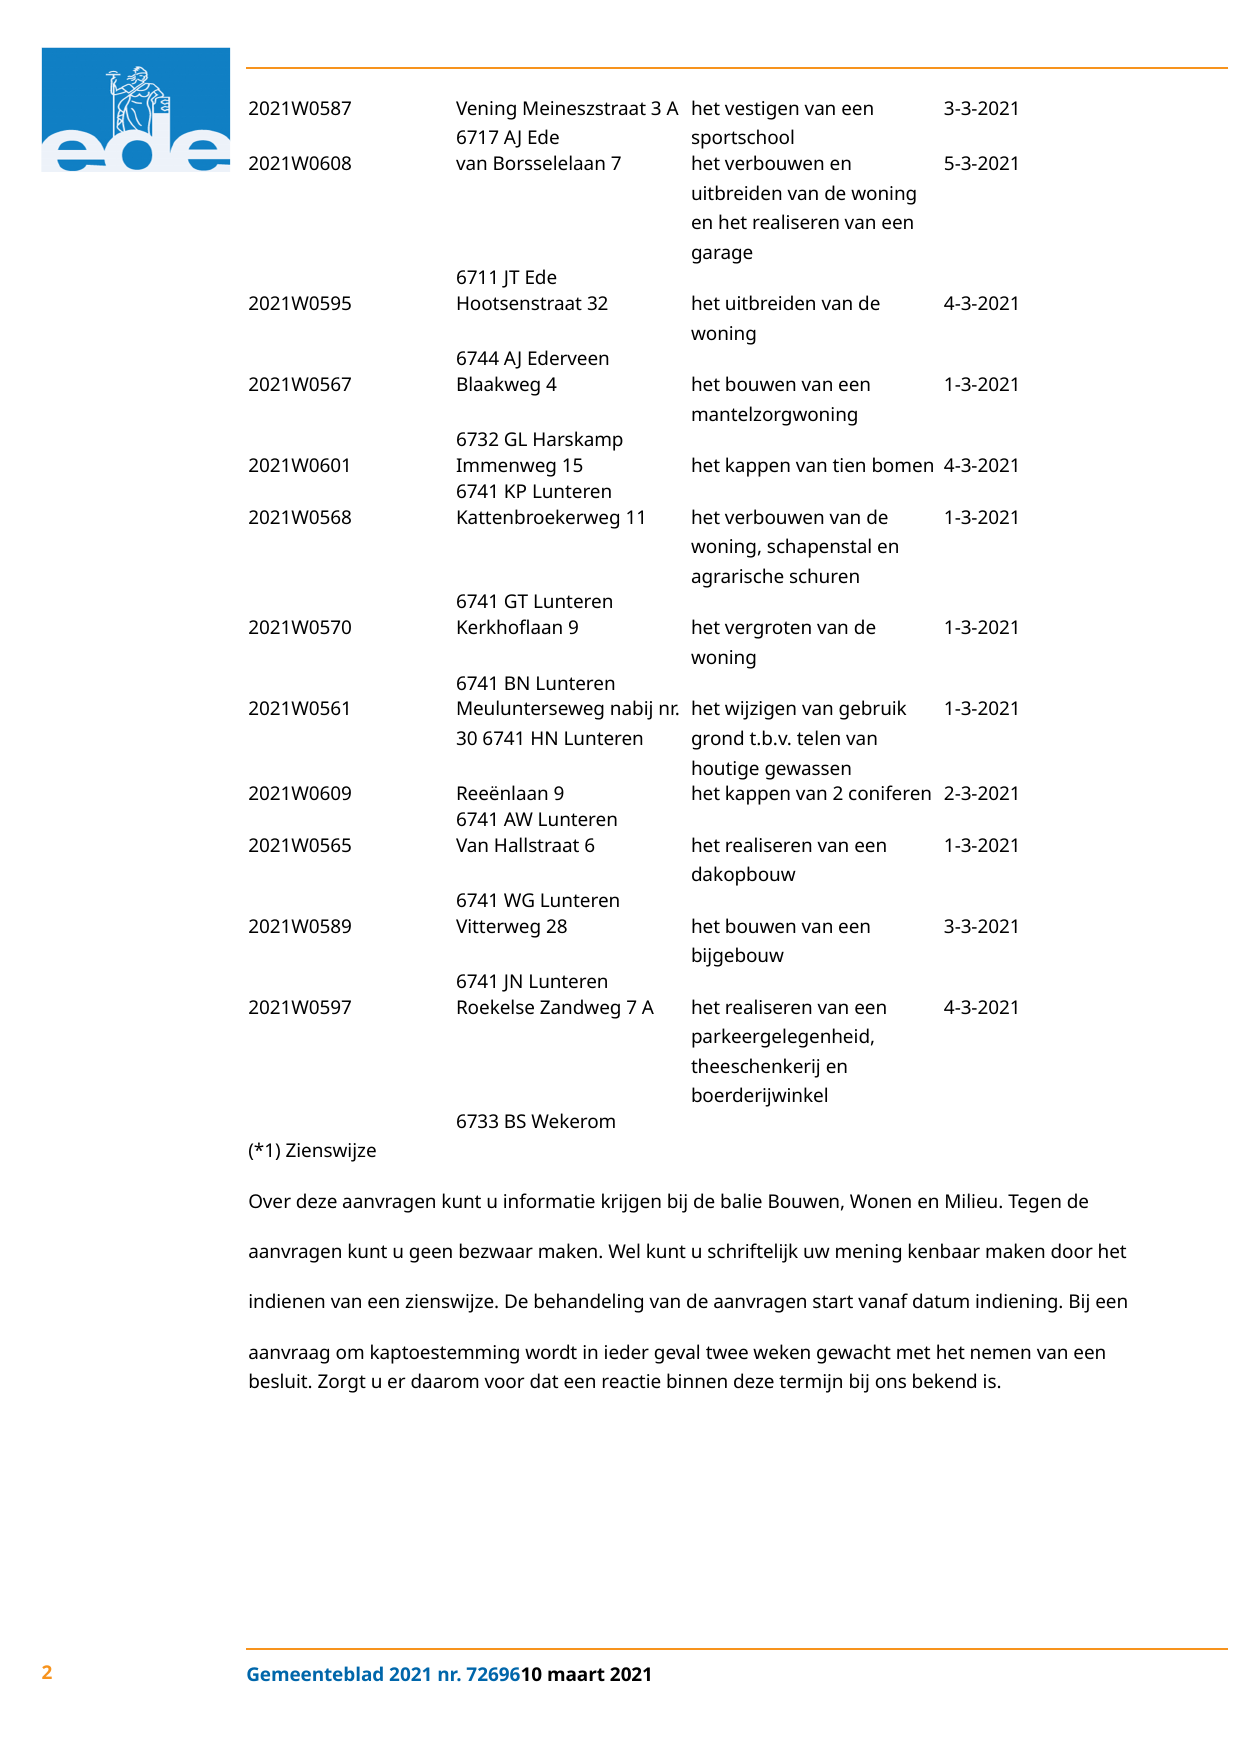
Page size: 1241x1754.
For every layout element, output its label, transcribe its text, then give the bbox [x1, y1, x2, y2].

table_cell 2-3-2021 [944, 780, 1152, 806]
table_cell Van Hallstraat 6 [456, 832, 691, 887]
table_cell 2021W0608 [248, 150, 456, 264]
table_cell 2021W0568 [248, 504, 456, 589]
table_cell [944, 427, 1152, 452]
table_cell [248, 265, 456, 290]
table_cell Reeënlaan 9 [456, 780, 691, 806]
table_cell 2021W0570 [248, 615, 456, 670]
table_cell Hootsenstraat 32 [456, 290, 691, 346]
table_cell [691, 968, 944, 994]
table_cell het kappen van tien bomen [691, 453, 944, 478]
table_cell 6741 GT Lunteren [456, 589, 691, 614]
table_cell 6744 AJ Ederveen [456, 346, 691, 371]
table_cell het bouwen van een bijgebouw [691, 913, 944, 968]
table_cell Meulunterseweg nabij nr. 30 6741 HN Lunteren [456, 696, 691, 780]
table_cell 1-3-2021 [944, 832, 1152, 887]
table_cell 3-3-2021 [944, 95, 1152, 150]
table_cell [944, 265, 1152, 290]
table_cell [248, 1109, 456, 1134]
table_cell [248, 968, 456, 994]
table_cell 1-3-2021 [944, 615, 1152, 670]
table_cell Blaakweg 4 [456, 371, 691, 427]
table_cell 6741 JN Lunteren [456, 968, 691, 994]
table_cell het uitbreiden van de woning [691, 290, 944, 346]
table_cell 4-3-2021 [944, 453, 1152, 478]
table_cell Vitterweg 28 [456, 913, 691, 968]
table_cell [944, 806, 1152, 832]
table_cell 6741 KP Lunteren [456, 478, 691, 504]
table_cell het bouwen van een mantelzorgwoning [691, 371, 944, 427]
table_cell Kattenbroekerweg 11 [456, 504, 691, 589]
text indienen van een zienswijze. De behandeling van de aanvragen start vanaf datum indiening. Bij een [248, 1289, 1152, 1314]
table_cell [691, 887, 944, 913]
table_cell 6732 GL Harskamp [456, 427, 691, 452]
table_cell 2021W0595 [248, 290, 456, 346]
table_cell [944, 589, 1152, 614]
table_cell 6741 AW Lunteren [456, 806, 691, 832]
table_cell het realiseren van een dakopbouw [691, 832, 944, 887]
table_cell [248, 427, 456, 452]
text aanvraag om kaptoestemming wordt in ieder geval twee weken gewacht met het nemen van een besluit. Zorgt u er daarom voor dat een reactie binnen deze termijn bij ons bekend is. [248, 1339, 1152, 1394]
table_cell [691, 427, 944, 452]
table_cell [248, 589, 456, 614]
table_cell [691, 670, 944, 696]
table_cell het kappen van 2 coniferen [691, 780, 944, 806]
table_cell 1-3-2021 [944, 696, 1152, 780]
table_cell Vening Meineszstraat 3 A 6717 AJ Ede [456, 95, 691, 150]
table_cell [691, 478, 944, 504]
text (*1) Zienswijze [248, 1137, 1152, 1163]
table_cell [691, 1109, 944, 1134]
table_cell [248, 478, 456, 504]
table_cell [691, 346, 944, 371]
table_cell [944, 887, 1152, 913]
table_cell Roekelse Zandweg 7 A [456, 994, 691, 1108]
table_cell 2021W0561 [248, 696, 456, 780]
table_cell 6733 BS Wekerom [456, 1109, 691, 1134]
picture [41, 47, 231, 172]
table_cell [944, 670, 1152, 696]
table_cell 4-3-2021 [944, 290, 1152, 346]
table_cell 2021W0587 [248, 95, 456, 150]
table_cell 2021W0597 [248, 994, 456, 1108]
table_cell [944, 478, 1152, 504]
table_cell 2021W0567 [248, 371, 456, 427]
table_cell [691, 806, 944, 832]
table_cell 5-3-2021 [944, 150, 1152, 264]
table_cell [944, 1109, 1152, 1134]
table_cell 6741 WG Lunteren [456, 887, 691, 913]
table_cell [248, 346, 456, 371]
table_cell [248, 887, 456, 913]
table_cell het realiseren van een parkeergelegenheid, theeschenkerij en boerderijwinkel [691, 994, 944, 1108]
table_cell [691, 589, 944, 614]
table_cell [944, 346, 1152, 371]
table_cell 6741 BN Lunteren [456, 670, 691, 696]
table_cell 2021W0589 [248, 913, 456, 968]
table_cell 2021W0609 [248, 780, 456, 806]
table_cell [248, 806, 456, 832]
table_cell Kerkhoflaan 9 [456, 615, 691, 670]
table_cell het vergroten van de woning [691, 615, 944, 670]
text aanvragen kunt u geen bezwaar maken. Wel kunt u schriftelijk uw mening kenbaar maken door het [248, 1238, 1152, 1264]
table_cell 2021W0565 [248, 832, 456, 887]
table_cell 1-3-2021 [944, 371, 1152, 427]
table_cell het verbouwen en uitbreiden van de woning en het realiseren van een garage [691, 150, 944, 264]
table_cell [944, 968, 1152, 994]
text Over deze aanvragen kunt u informatie krijgen bij de balie Bouwen, Wonen en Milieu. Tegen de [248, 1188, 1152, 1213]
table_cell [248, 670, 456, 696]
table_cell 6711 JT Ede [456, 265, 691, 290]
table_cell 4-3-2021 [944, 994, 1152, 1108]
table_cell 2021W0601 [248, 453, 456, 478]
table_cell het verbouwen van de woning, schapenstal en agrarische schuren [691, 504, 944, 589]
table_cell 1-3-2021 [944, 504, 1152, 589]
table_cell Immenweg 15 [456, 453, 691, 478]
table_cell het wijzigen van gebruik grond t.b.v. telen van houtige gewassen [691, 696, 944, 780]
table_cell het vestigen van een sportschool [691, 95, 944, 150]
table_cell [691, 265, 944, 290]
table_cell 3-3-2021 [944, 913, 1152, 968]
table_cell van Borsselelaan 7 [456, 150, 691, 264]
